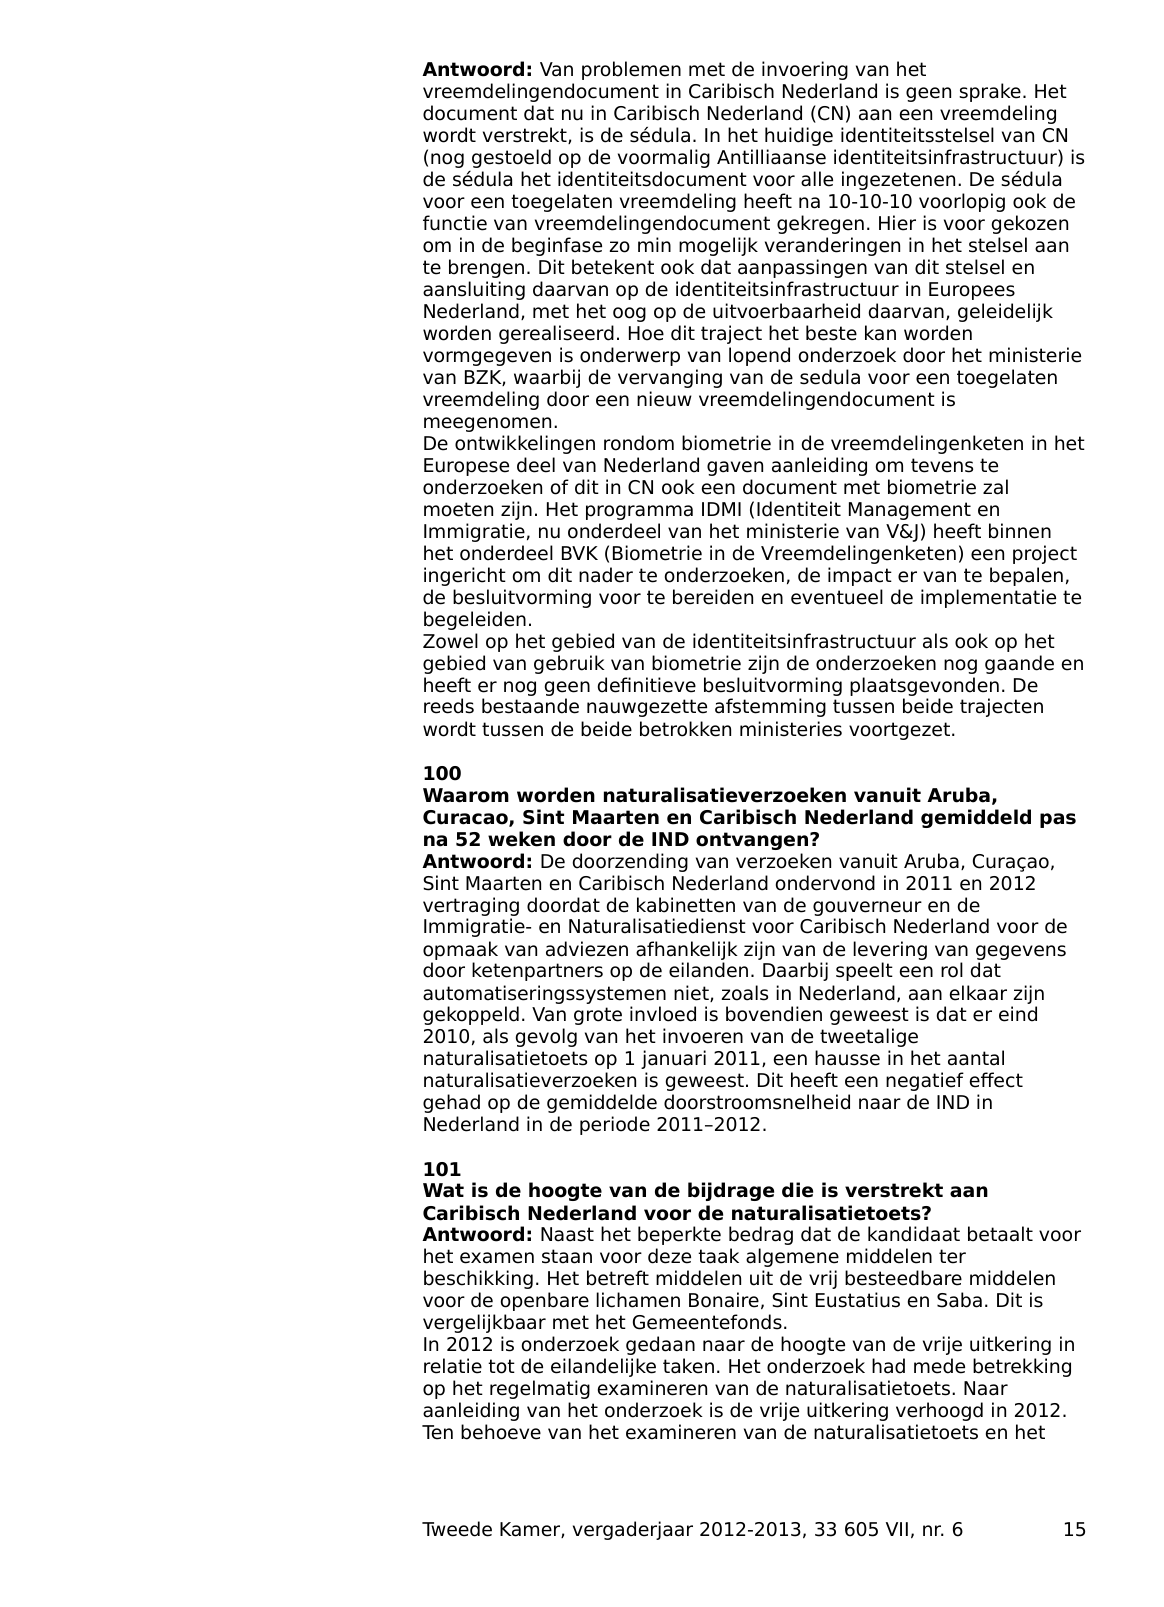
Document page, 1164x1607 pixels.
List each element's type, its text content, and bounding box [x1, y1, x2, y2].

text Antwoord: Naast het beperkte bedrag dat de kandidaat betaalt voor het examen staan voor deze taak algemene middelen ter beschikking. Het betreft middelen uit de vrij besteedbare middelen voor de openbare lichamen Bonaire, Sint Eustatius en Saba. Dit is vergelijkbaar met het Gemeentefonds. [422, 1224, 1087, 1334]
text In 2012 is onderzoek gedaan naar de hoogte van de vrije uitkering in relatie tot de eilandelijke taken. Het onderzoek had mede betrekking op het regelmatig examineren van de naturalisatietoets. Naar aanleiding van het onderzoek is de vrije uitkering verhoogd in 2012. Ten behoeve van het examineren van de naturalisatietoets en het [422, 1334, 1087, 1444]
text 100 [422, 763, 1087, 784]
text Antwoord: Van problemen met de invoering van het vreemdelingendocument in Caribisch Nederland is geen sprake. Het document dat nu in Caribisch Nederland (CN) aan een vreemdeling wordt verstrekt, is de sédula. In het huidige identiteitsstelsel van CN (nog gestoeld op de voormalig Antilliaanse identiteitsinfrastructuur) is de sédula het identiteitsdocument voor alle ingezetenen. De sédula voor een toegelaten vreemdeling heeft na 10-10-10 voorlopig ook de functie van vreemdelingendocument gekregen. Hier is voor gekozen om in de beginfase zo min mogelijk veranderingen in het stelsel aan te brengen. Dit betekent ook dat aanpassingen van dit stelsel en aansluiting daarvan op de identiteitsinfrastructuur in Europees Nederland, met het oog op de uitvoerbaarheid daarvan, geleidelijk worden gerealiseerd. Hoe dit traject het beste kan worden vormgegeven is onderwerp van lopend onderzoek door het ministerie van BZK, waarbij de vervanging van de sedula voor een toegelaten vreemdeling door een nieuw vreemdelingendocument is meegenomen. [422, 59, 1087, 433]
text De ontwikkelingen rondom biometrie in de vreemdelingenketen in het Europese deel van Nederland gaven aanleiding om tevens te onderzoeken of dit in CN ook een document met biometrie zal moeten zijn. Het programma IDMI (Identiteit Management en Immigratie, nu onderdeel van het ministerie van V&J) heeft binnen het onderdeel BVK (Biometrie in de Vreemdelingenketen) een project ingericht om dit nader te onderzoeken, de impact er van te bepalen, de besluitvorming voor te bereiden en eventueel de implementatie te begeleiden. [422, 433, 1087, 631]
text Wat is de hoogte van de bijdrage die is verstrekt aan Caribisch Nederland voor de naturalisatietoets? [422, 1180, 1087, 1224]
text Waarom worden naturalisatieverzoeken vanuit Aruba, Curacao, Sint Maarten en Caribisch Nederland gemiddeld pas na 52 weken door de IND ontvangen? [422, 784, 1087, 851]
text 101 [422, 1158, 1087, 1180]
text Antwoord: De doorzending van verzoeken vanuit Aruba, Curaçao, Sint Maarten en Caribisch Nederland ondervond in 2011 en 2012 vertraging doordat de kabinetten van de gouverneur en de Immigratie- en Naturalisatiedienst voor Caribisch Nederland voor de opmaak van adviezen afhankelijk zijn van de levering van gegevens door ketenpartners op de eilanden. Daarbij speelt een rol dat automatiseringssystemen niet, zoals in Nederland, aan elkaar zijn gekoppeld. Van grote invloed is bovendien geweest is dat er eind 2010, als gevolg van het invoeren van de tweetalige naturalisatietoets op 1 januari 2011, een hausse in het aantal naturalisatieverzoeken is geweest. Dit heeft een negatief effect gehad op de gemiddelde doorstroomsnelheid naar de IND in Nederland in de periode 2011–2012. [422, 851, 1087, 1136]
text Zowel op het gebied van de identiteitsinfrastructuur als ook op het gebied van gebruik van biometrie zijn de onderzoeken nog gaande en heeft er nog geen definitieve besluitvorming plaatsgevonden. De reeds bestaande nauwgezette afstemming tussen beide trajecten wordt tussen de beide betrokken ministeries voortgezet. [422, 631, 1087, 740]
